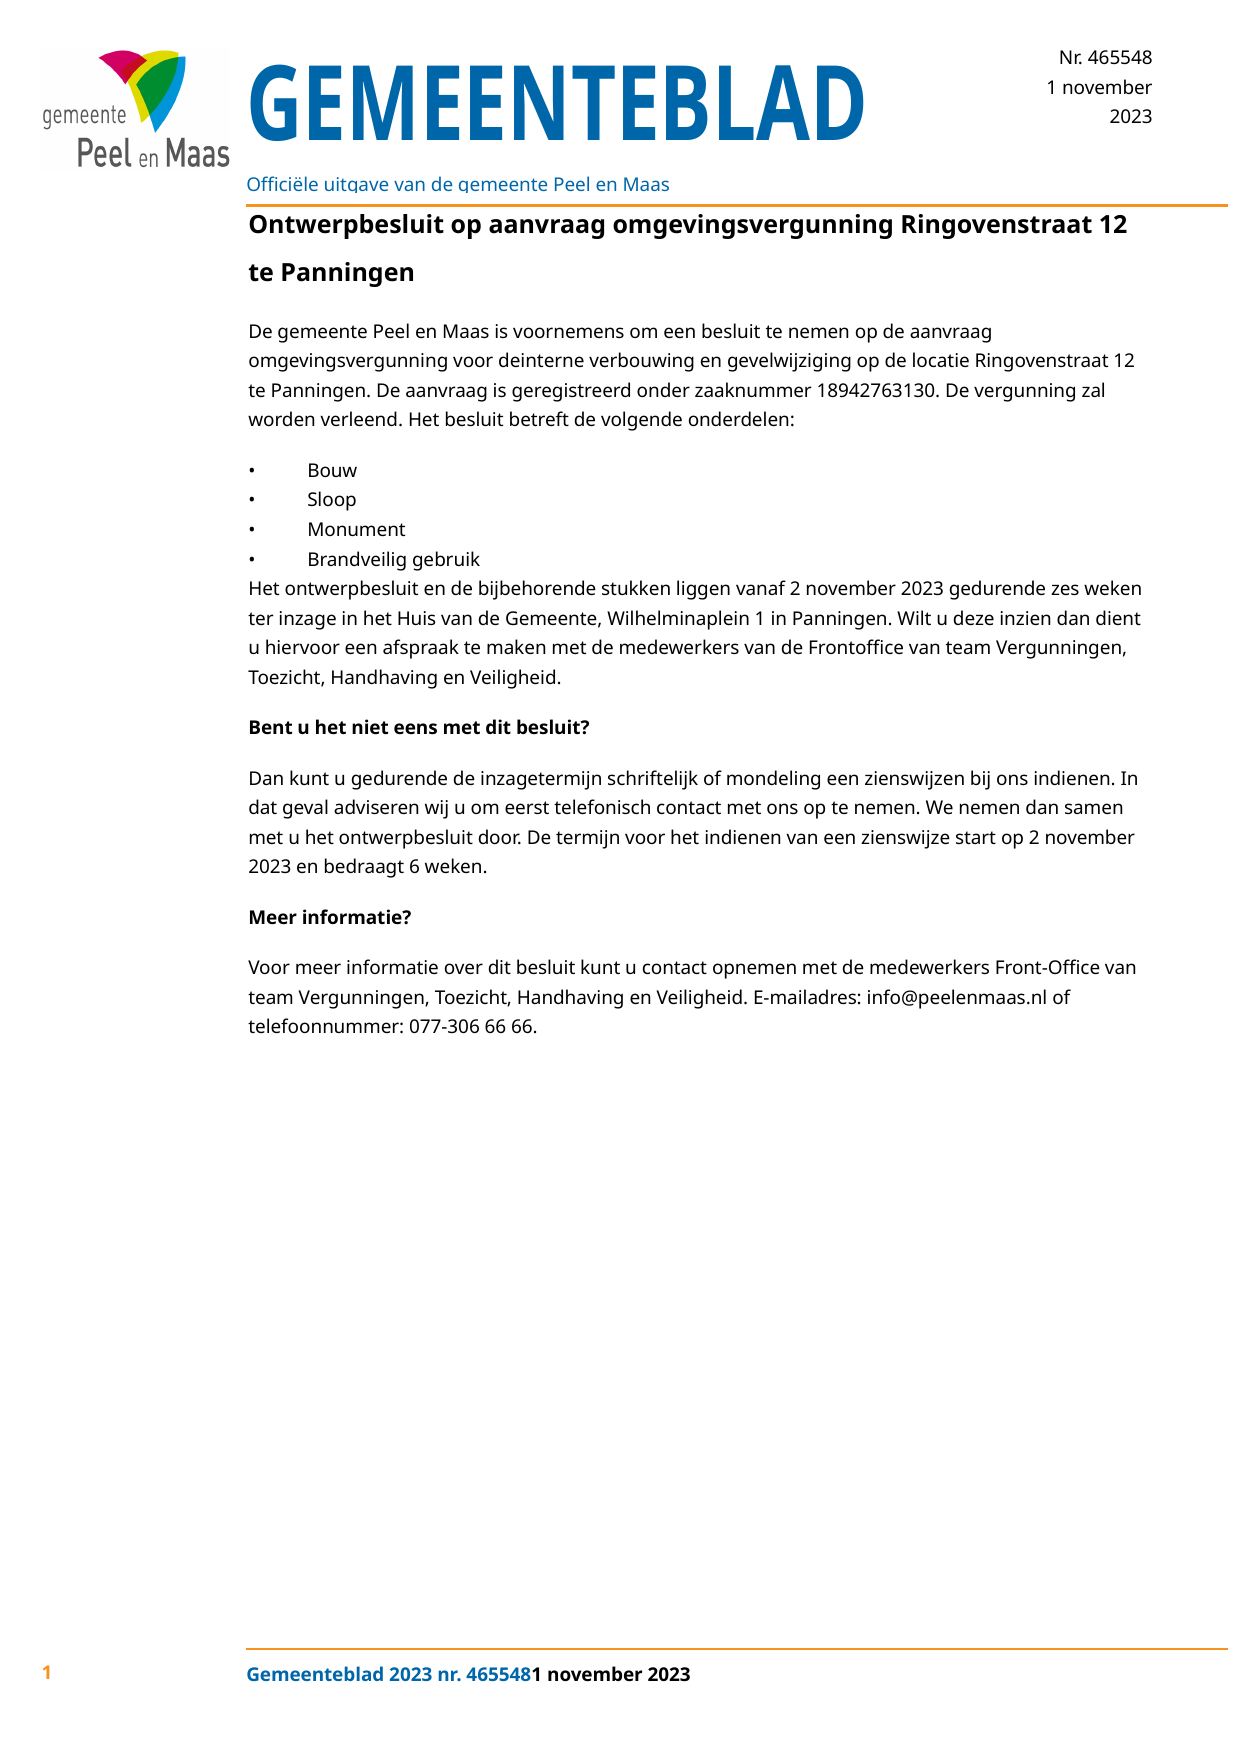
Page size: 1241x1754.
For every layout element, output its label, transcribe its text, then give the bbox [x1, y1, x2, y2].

text Het ontwerpbesluit en de bijbehorende stukken liggen vanaf 2 november 2023 gedurende zes weken ter inzage in het Huis van de Gemeente, Wilhelminaplein 1 in Panningen. Wilt u deze inzien dan dient u hiervoor een afspraak te maken met de medewerkers van de Frontoffice van team Vergunningen, Toezicht, Handhaving en Veiligheid. [248, 575, 1152, 690]
text Bent u het niet eens met dit besluit? [248, 714, 1152, 740]
list Monument [248, 516, 1152, 542]
list Sloop [248, 487, 1152, 512]
text Voor meer informatie over dit besluit kunt u contact opnemen met de medewerkers Front-Office van team Vergunningen, Toezicht, Handhaving en Veiligheid. E-mailadres: info@peelenmaas.nl of telefoonnummer: 077-306 66 66. [248, 954, 1152, 1039]
text De gemeente Peel en Maas is voornemens om een besluit te nemen op de aanvraag omgevingsvergunning voor deinterne verbouwing en gevelwijziging op de locatie Ringovenstraat 12 te Panningen. De aanvraag is geregistreerd onder zaaknummer 18942763130. De vergunning zal worden verleend. Het besluit betreft de volgende onderdelen: [248, 318, 1152, 432]
text Ontwerpbesluit op aanvraag omgevingsvergunning Ringovenstraat 12 te Panningen [248, 207, 1152, 288]
text Dan kunt u gedurende de inzagetermijn schriftelijk of mondeling een zienswijzen bij ons indienen. In dat geval adviseren wij u om eerst telefonisch contact met ons op te nemen. We nemen dan samen met u het ontwerpbesluit door. De termijn voor het indienen van een zienswijze start op 2 november 2023 en bedraagt 6 weken. [248, 765, 1152, 879]
text Meer informatie? [248, 904, 1152, 930]
list Brandveilig gebruik [248, 546, 1152, 572]
picture [41, 47, 231, 172]
list Bouw [248, 457, 1152, 483]
